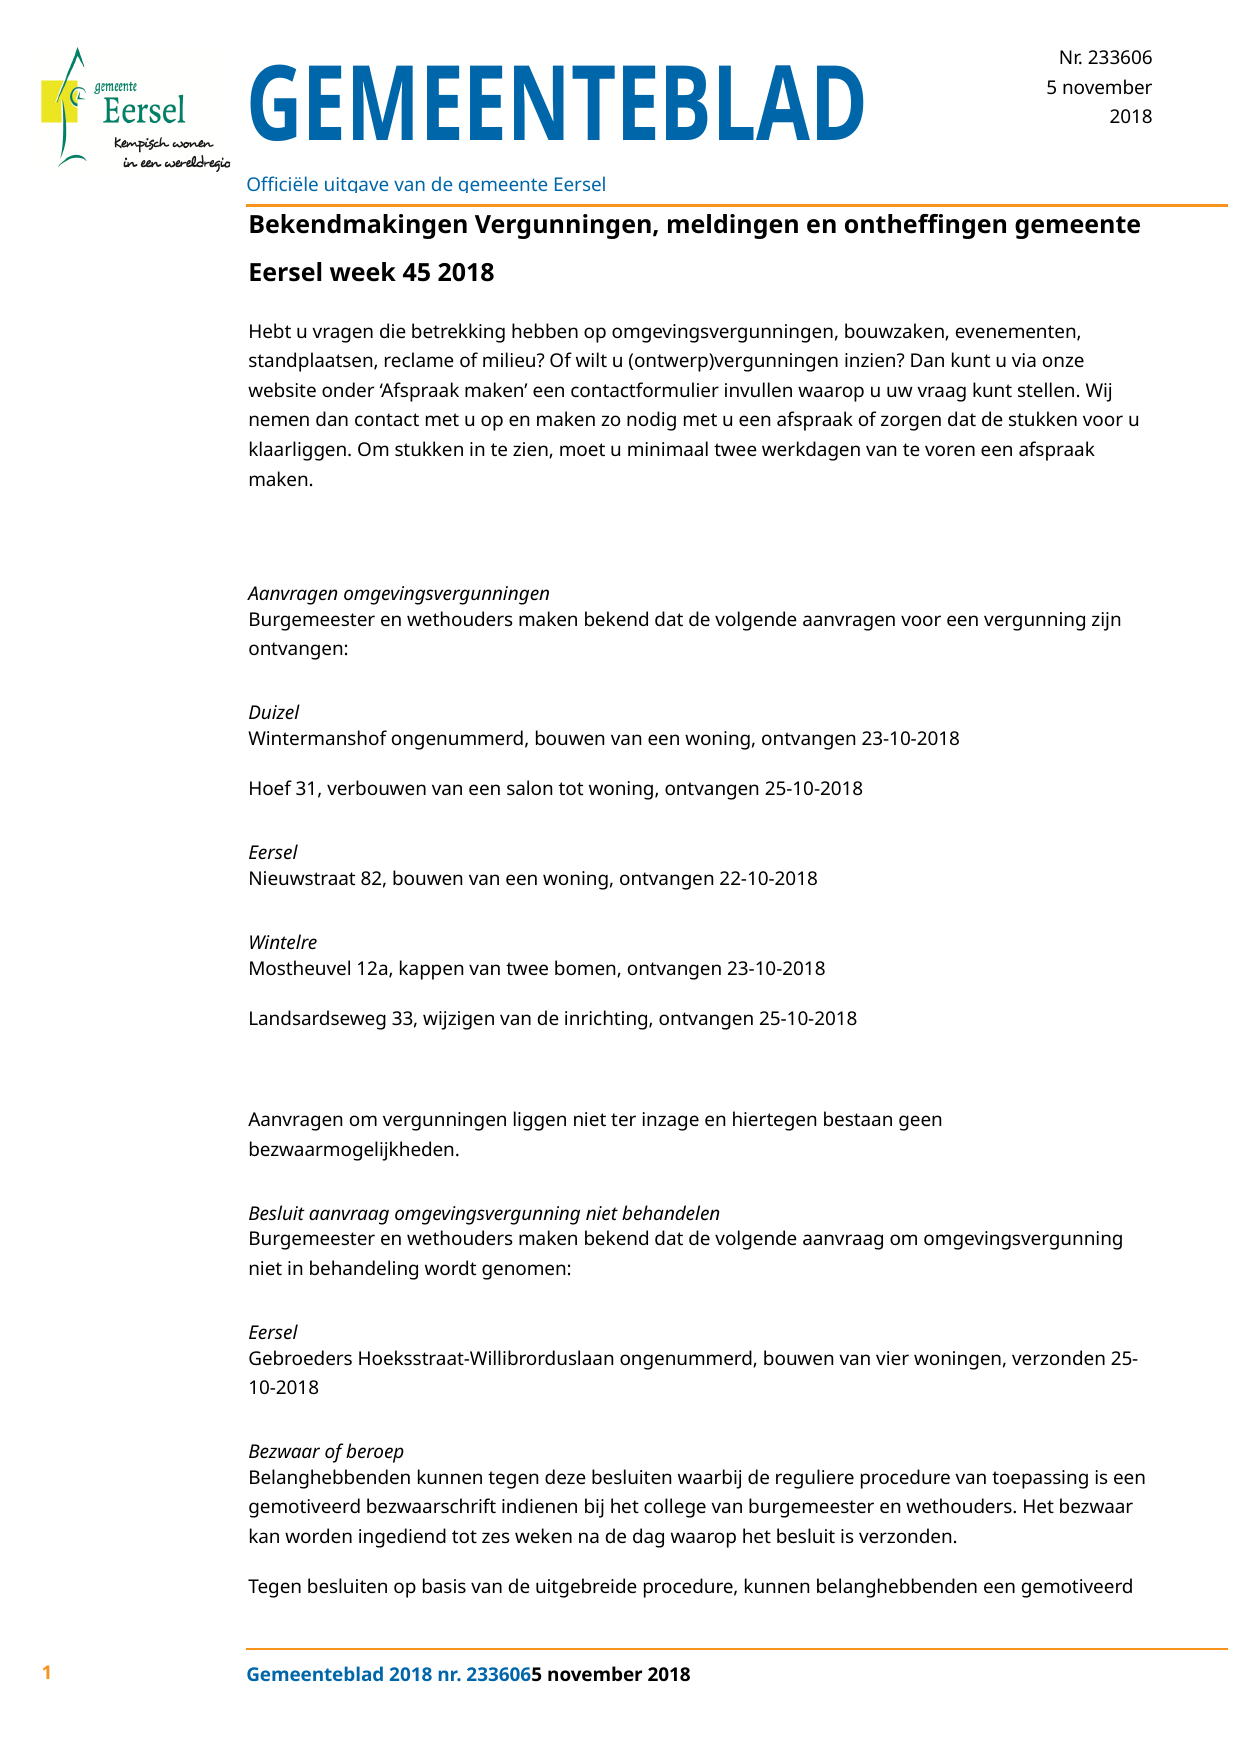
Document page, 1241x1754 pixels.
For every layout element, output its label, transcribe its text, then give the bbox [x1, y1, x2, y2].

text Wintelre [248, 929, 1152, 955]
text Burgemeester en wethouders maken bekend dat de volgende aanvragen voor een vergunning zijn ontvangen: [248, 606, 1152, 661]
text Duizel [248, 699, 1152, 725]
text Aanvragen omgevingsvergunningen [248, 580, 1152, 606]
text Gebroeders Hoeksstraat-Willibrorduslaan ongenummerd, bouwen van vier woningen, verzonden 25-10-2018 [248, 1345, 1152, 1400]
text Belanghebbenden kunnen tegen deze besluiten waarbij de reguliere procedure van toepassing is een gemotiveerd bezwaarschrift indienen bij het college van burgemeester en wethouders. Het bezwaar kan worden ingediend tot zes weken na de dag waarop het besluit is verzonden. [248, 1464, 1152, 1549]
text Landsardseweg 33, wijzigen van de inrichting, ontvangen 25-10-2018 [248, 1005, 1152, 1031]
text Bekendmakingen Vergunningen, meldingen en ontheffingen gemeente Eersel week 45 2018 [248, 207, 1152, 288]
text Nieuwstraat 82, bouwen van een woning, ontvangen 22-10-2018 [248, 865, 1152, 891]
text Aanvragen om vergunningen liggen niet ter inzage en hiertegen bestaan geen bezwaarmogelijkheden. [248, 1106, 1152, 1162]
text Besluit aanvraag omgevingsvergunning niet behandelen [248, 1200, 1152, 1226]
text Burgemeester en wethouders maken bekend dat de volgende aanvraag om omgevingsvergunning niet in behandeling wordt genomen: [248, 1226, 1152, 1281]
text Eersel [248, 839, 1152, 865]
text Hebt u vragen die betrekking hebben op omgevingsvergunningen, bouwzaken, evenementen, standplaatsen, reclame of milieu? Of wilt u (ontwerp)vergunningen inzien? Dan kunt u via onze website onder ‘Afspraak maken’ een contactformulier invullen waarop u uw vraag kunt stellen. Wij nemen dan contact met u op en maken zo nodig met u een afspraak of zorgen dat de stukken voor u klaarliggen. Om stukken in te zien, moet u minimaal twee werkdagen van te voren een afspraak maken. [248, 318, 1152, 492]
text Tegen besluiten op basis van de uitgebreide procedure, kunnen belanghebbenden een gemotiveerd [248, 1574, 1152, 1599]
text Bezwaar of beroep [248, 1438, 1152, 1464]
text Wintermanshof ongenummerd, bouwen van een woning, ontvangen 23-10-2018 [248, 725, 1152, 751]
text Mostheuvel 12a, kappen van twee bomen, ontvangen 23-10-2018 [248, 955, 1152, 981]
text Eersel [248, 1319, 1152, 1345]
picture [41, 47, 231, 172]
text Hoef 31, verbouwen van een salon tot woning, ontvangen 25-10-2018 [248, 776, 1152, 801]
